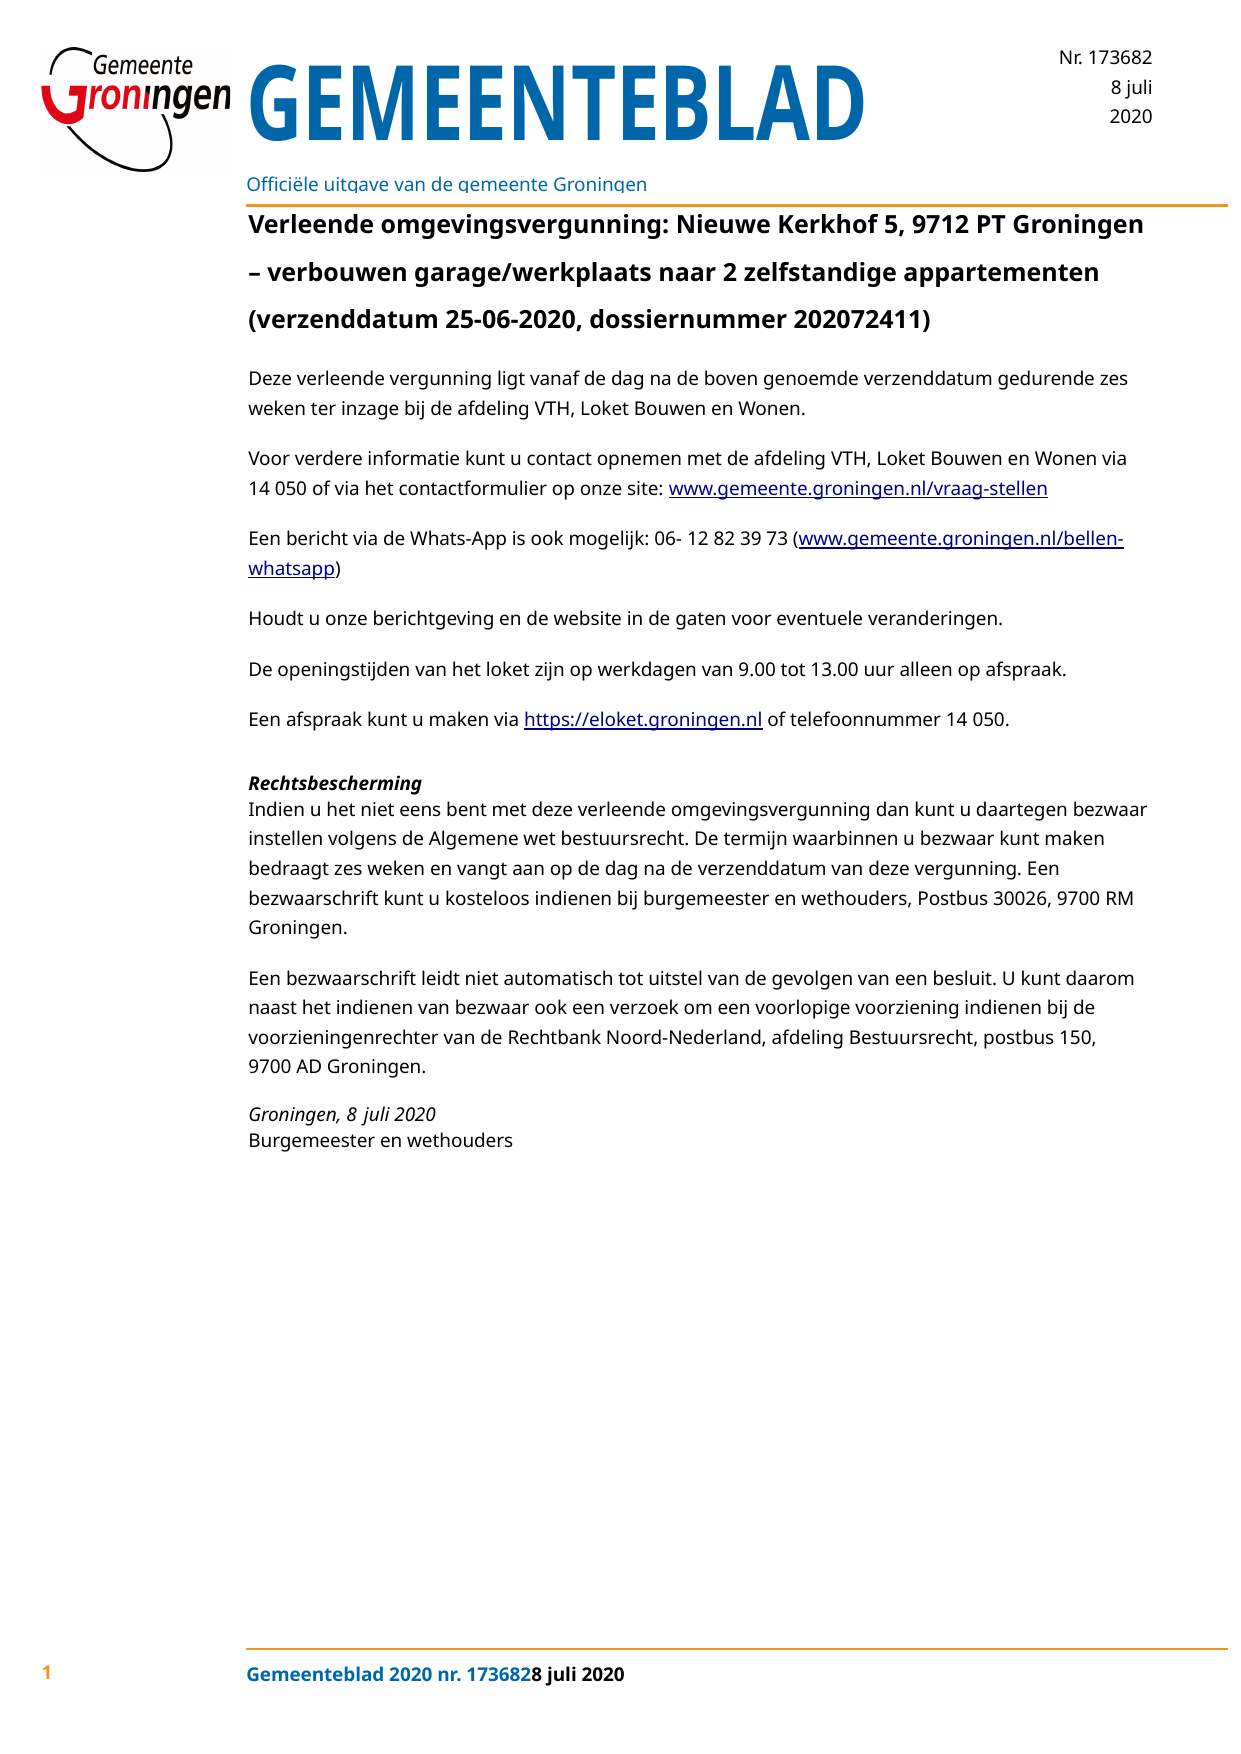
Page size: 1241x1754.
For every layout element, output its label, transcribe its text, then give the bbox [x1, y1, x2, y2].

text De openingstijden van het loket zijn op werkdagen van 9.00 tot 13.00 uur alleen op afspraak. [248, 656, 1152, 682]
text Groningen, 8 juli 2020 [248, 1101, 1152, 1127]
text Burgemeester en wethouders [248, 1127, 1152, 1153]
text Een bezwaarschrift leidt niet automatisch tot uitstel van de gevolgen van een besluit. U kunt daarom naast het indienen van bezwaar ook een verzoek om een voorlopige voorziening indienen bij de voorzieningenrechter van de Rechtbank Noord-Nederland, afdeling Bestuursrecht, postbus 150, 9700 AD Groningen. [248, 965, 1152, 1079]
picture [41, 47, 231, 172]
text Rechtsbescherming [248, 770, 1152, 796]
text Indien u het niet eens bent met deze verleende omgevingsvergunning dan kunt u daartegen bezwaar instellen volgens de Algemene wet bestuursrecht. De termijn waarbinnen u bezwaar kunt maken bedraagt zes weken en vangt aan op de dag na de verzenddatum van deze vergunning. Een bezwaarschrift kunt u kosteloos indienen bij burgemeester en wethouders, Postbus 30026, 9700 RM Groningen. [248, 796, 1152, 940]
text Een afspraak kunt u maken via https://eloket.groningen.nl of telefoonnummer 14 050. [248, 706, 1152, 732]
text Deze verleende vergunning ligt vanaf de dag na de boven genoemde verzenddatum gedurende zes weken ter inzage bij de afdeling VTH, Loket Bouwen en Wonen. [248, 366, 1152, 421]
text Een bericht via de Whats-App is ook mogelijk: 06- 12 82 39 73 (www.gemeente.groningen.nl/bellen-whatsapp) [248, 526, 1152, 581]
text Verleende omgevingsvergunning: Nieuwe Kerkhof 5, 9712 PT Groningen – verbouwen garage/werkplaats naar 2 zelfstandige appartementen (verzenddatum 25-06-2020, dossiernummer 202072411) [248, 207, 1152, 336]
text Voor verdere informatie kunt u contact opnemen met de afdeling VTH, Loket Bouwen en Wonen via 14 050 of via het contactformulier op onze site: www.gemeente.groningen.nl/vraag-stellen [248, 446, 1152, 501]
text Houdt u onze berichtgeving en de website in de gaten voor eventuele veranderingen. [248, 606, 1152, 631]
